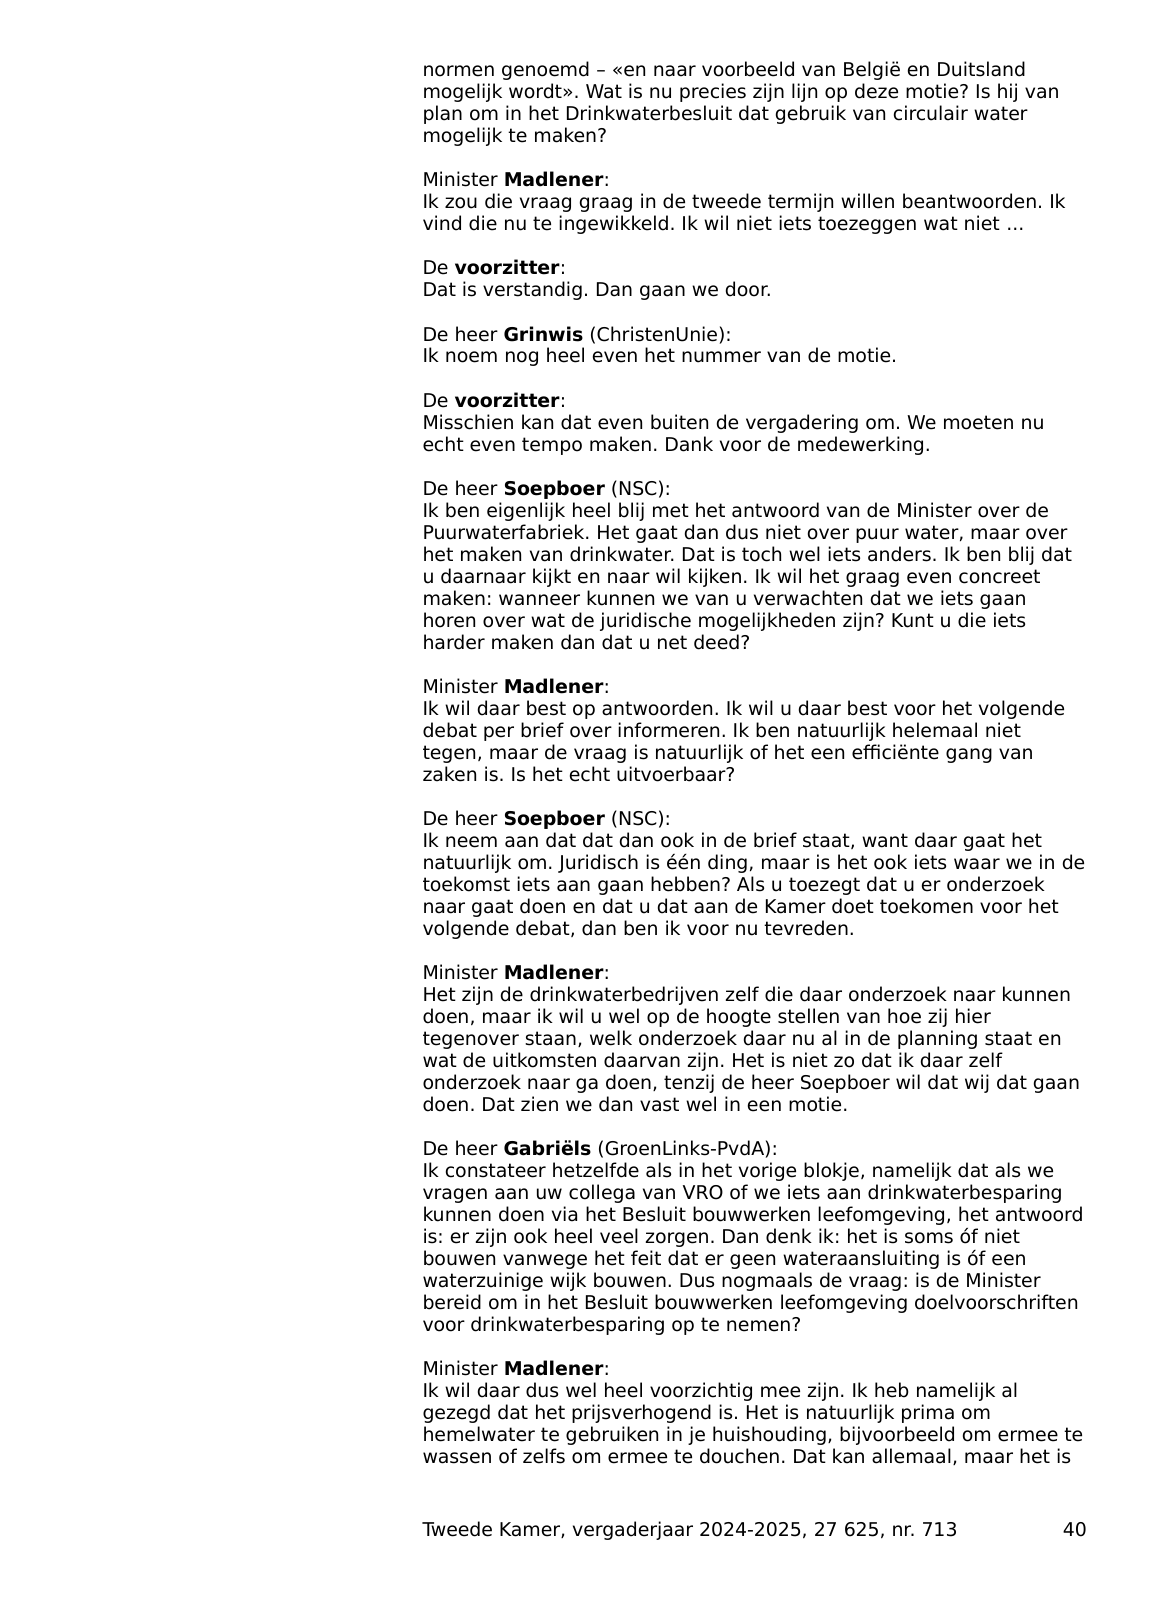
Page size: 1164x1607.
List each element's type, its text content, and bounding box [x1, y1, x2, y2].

text Minister Madlener: [422, 169, 1087, 191]
text Ik constateer hetzelfde als in het vorige blokje, namelijk dat als we vragen aan uw collega van VRO of we iets aan drinkwaterbesparing kunnen doen via het Besluit bouwwerken leefomgeving, het antwoord is: er zijn ook heel veel zorgen. Dan denk ik: het is soms óf niet bouwen vanwege het feit dat er geen wateraansluiting is óf een waterzuinige wijk bouwen. Dus nogmaals de vraag: is de Minister bereid om in het Besluit bouwwerken leefomgeving doelvoorschriften voor drinkwaterbesparing op te nemen? [422, 1160, 1087, 1336]
text Misschien kan dat even buiten de vergadering om. We moeten nu echt even tempo maken. Dank voor de medewerking. [422, 412, 1087, 456]
text Het zijn de drinkwaterbedrijven zelf die daar onderzoek naar kunnen doen, maar ik wil u wel op de hoogte stellen van hoe zij hier tegenover staan, welk onderzoek daar nu al in de planning staat en wat de uitkomsten daarvan zijn. Het is niet zo dat ik daar zelf onderzoek naar ga doen, tenzij de heer Soepboer wil dat wij dat gaan doen. Dat zien we dan vast wel in een motie. [422, 984, 1087, 1116]
text De heer Soepboer (NSC): [422, 478, 1087, 500]
text De heer Soepboer (NSC): [422, 808, 1087, 830]
text Ik zou die vraag graag in de tweede termijn willen beantwoorden. Ik vind die nu te ingewikkeld. Ik wil niet iets toezeggen wat niet ... [422, 191, 1087, 235]
text Ik ben eigenlijk heel blij met het antwoord van de Minister over de Puurwaterfabriek. Het gaat dan dus niet over puur water, maar over het maken van drinkwater. Dat is toch wel iets anders. Ik ben blij dat u daarnaar kijkt en naar wil kijken. Ik wil het graag even concreet maken: wanneer kunnen we van u verwachten dat we iets gaan horen over wat de juridische mogelijkheden zijn? Kunt u die iets harder maken dan dat u net deed? [422, 500, 1087, 653]
text Minister Madlener: [422, 676, 1087, 698]
text De heer Gabriëls (GroenLinks-PvdA): [422, 1138, 1087, 1160]
text Ik neem aan dat dat dan ook in de brief staat, want daar gaat het natuurlijk om. Juridisch is één ding, maar is het ook iets waar we in de toekomst iets aan gaan hebben? Als u toezegt dat u er onderzoek naar gaat doen en dat u dat aan de Kamer doet toekomen voor het volgende debat, dan ben ik voor nu tevreden. [422, 830, 1087, 940]
text Ik wil daar dus wel heel voorzichtig mee zijn. Ik heb namelijk al gezegd dat het prijsverhogend is. Het is natuurlijk prima om hemelwater te gebruiken in je huishouding, bijvoorbeeld om ermee te wassen of zelfs om ermee te douchen. Dat kan allemaal, maar het is [422, 1380, 1087, 1468]
text De voorzitter: [422, 257, 1087, 279]
text Minister Madlener: [422, 962, 1087, 984]
text normen genoemd – «en naar voorbeeld van België en Duitsland mogelijk wordt». Wat is nu precies zijn lijn op deze motie? Is hij van plan om in het Drinkwaterbesluit dat gebruik van circulair water mogelijk te maken? [422, 59, 1087, 147]
text De voorzitter: [422, 389, 1087, 412]
text De heer Grinwis (ChristenUnie): [422, 323, 1087, 345]
text Ik noem nog heel even het nummer van de motie. [422, 345, 1087, 367]
text Ik wil daar best op antwoorden. Ik wil u daar best voor het volgende debat per brief over informeren. Ik ben natuurlijk helemaal niet tegen, maar de vraag is natuurlijk of het een efficiënte gang van zaken is. Is het echt uitvoerbaar? [422, 698, 1087, 786]
text Minister Madlener: [422, 1358, 1087, 1380]
text Dat is verstandig. Dan gaan we door. [422, 279, 1087, 301]
